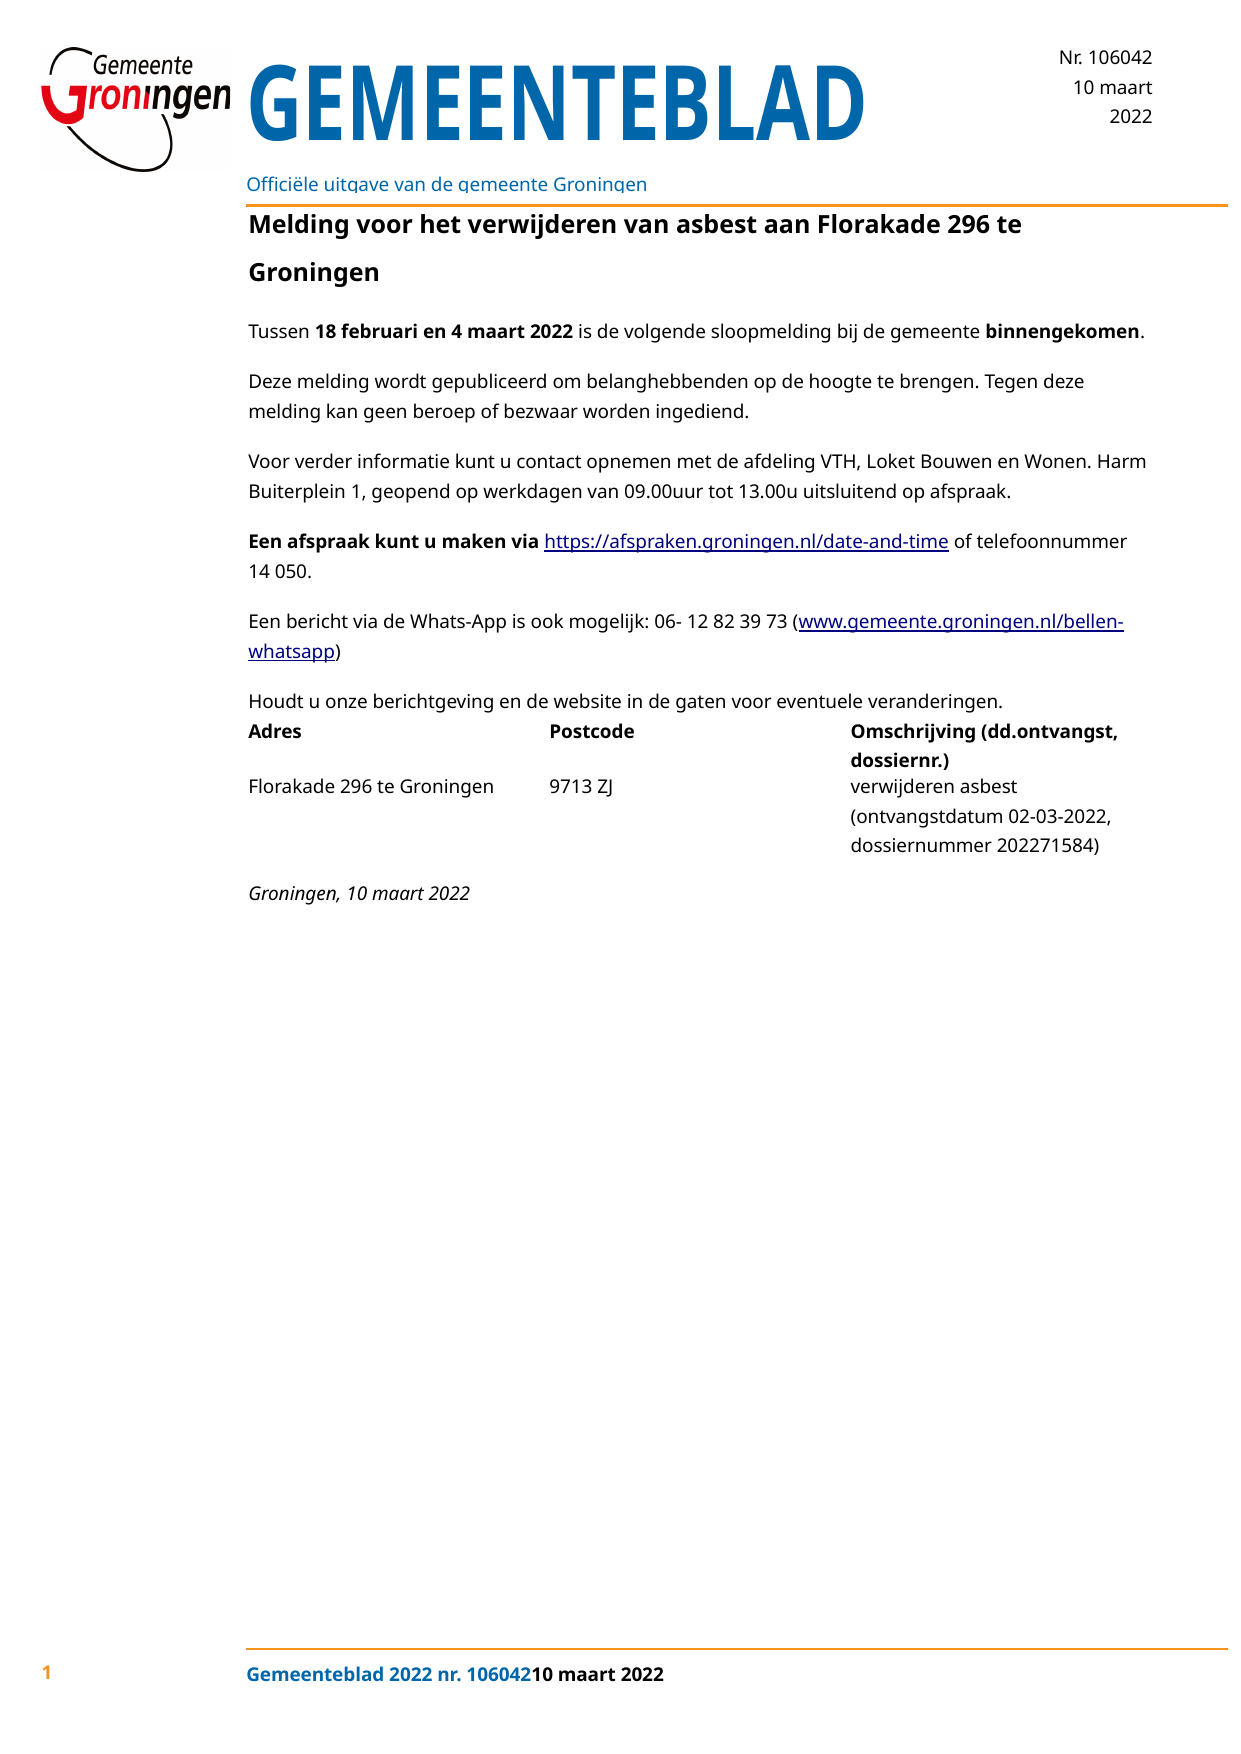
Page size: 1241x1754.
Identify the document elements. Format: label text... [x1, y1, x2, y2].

text Een bericht via de Whats-App is ook mogelijk: 06- 12 82 39 73 (www.gemeente.groningen.nl/bellen-whatsapp) [248, 608, 1152, 664]
table_header Adres [248, 718, 549, 773]
table_header Postcode [549, 718, 850, 773]
text Deze melding wordt gepubliceerd om belanghebbenden op de hoogte te brengen. Tegen deze melding kan geen beroep of bezwaar worden ingediend. [248, 368, 1152, 424]
text Een afspraak kunt u maken via https://afspraken.groningen.nl/date-and-time of telefoonnummer 14 050. [248, 528, 1152, 584]
text Tussen 18 februari en 4 maart 2022 is de volgende sloopmelding bij de gemeente binnengekomen. [248, 318, 1152, 344]
table_cell Florakade 296 te Groningen [248, 773, 549, 858]
text Houdt u onze berichtgeving en de website in de gaten voor eventuele veranderingen. [248, 688, 1152, 714]
table_cell 9713 ZJ [549, 773, 850, 858]
text Voor verder informatie kunt u contact opnemen met de afdeling VTH, Loket Bouwen en Wonen. Harm Buiterplein 1, geopend op werkdagen van 09.00uur tot 13.00u uitsluitend op afspraak. [248, 448, 1152, 504]
table_header Omschrijving (dd.ontvangst, dossiernr.) [850, 718, 1152, 773]
text Groningen, 10 maart 2022 [248, 880, 1152, 905]
text Melding voor het verwijderen van asbest aan Florakade 296 te Groningen [248, 207, 1152, 288]
picture [41, 47, 231, 172]
table_cell verwijderen asbest (ontvangstdatum 02-03-2022, dossiernummer 202271584) [850, 773, 1152, 858]
